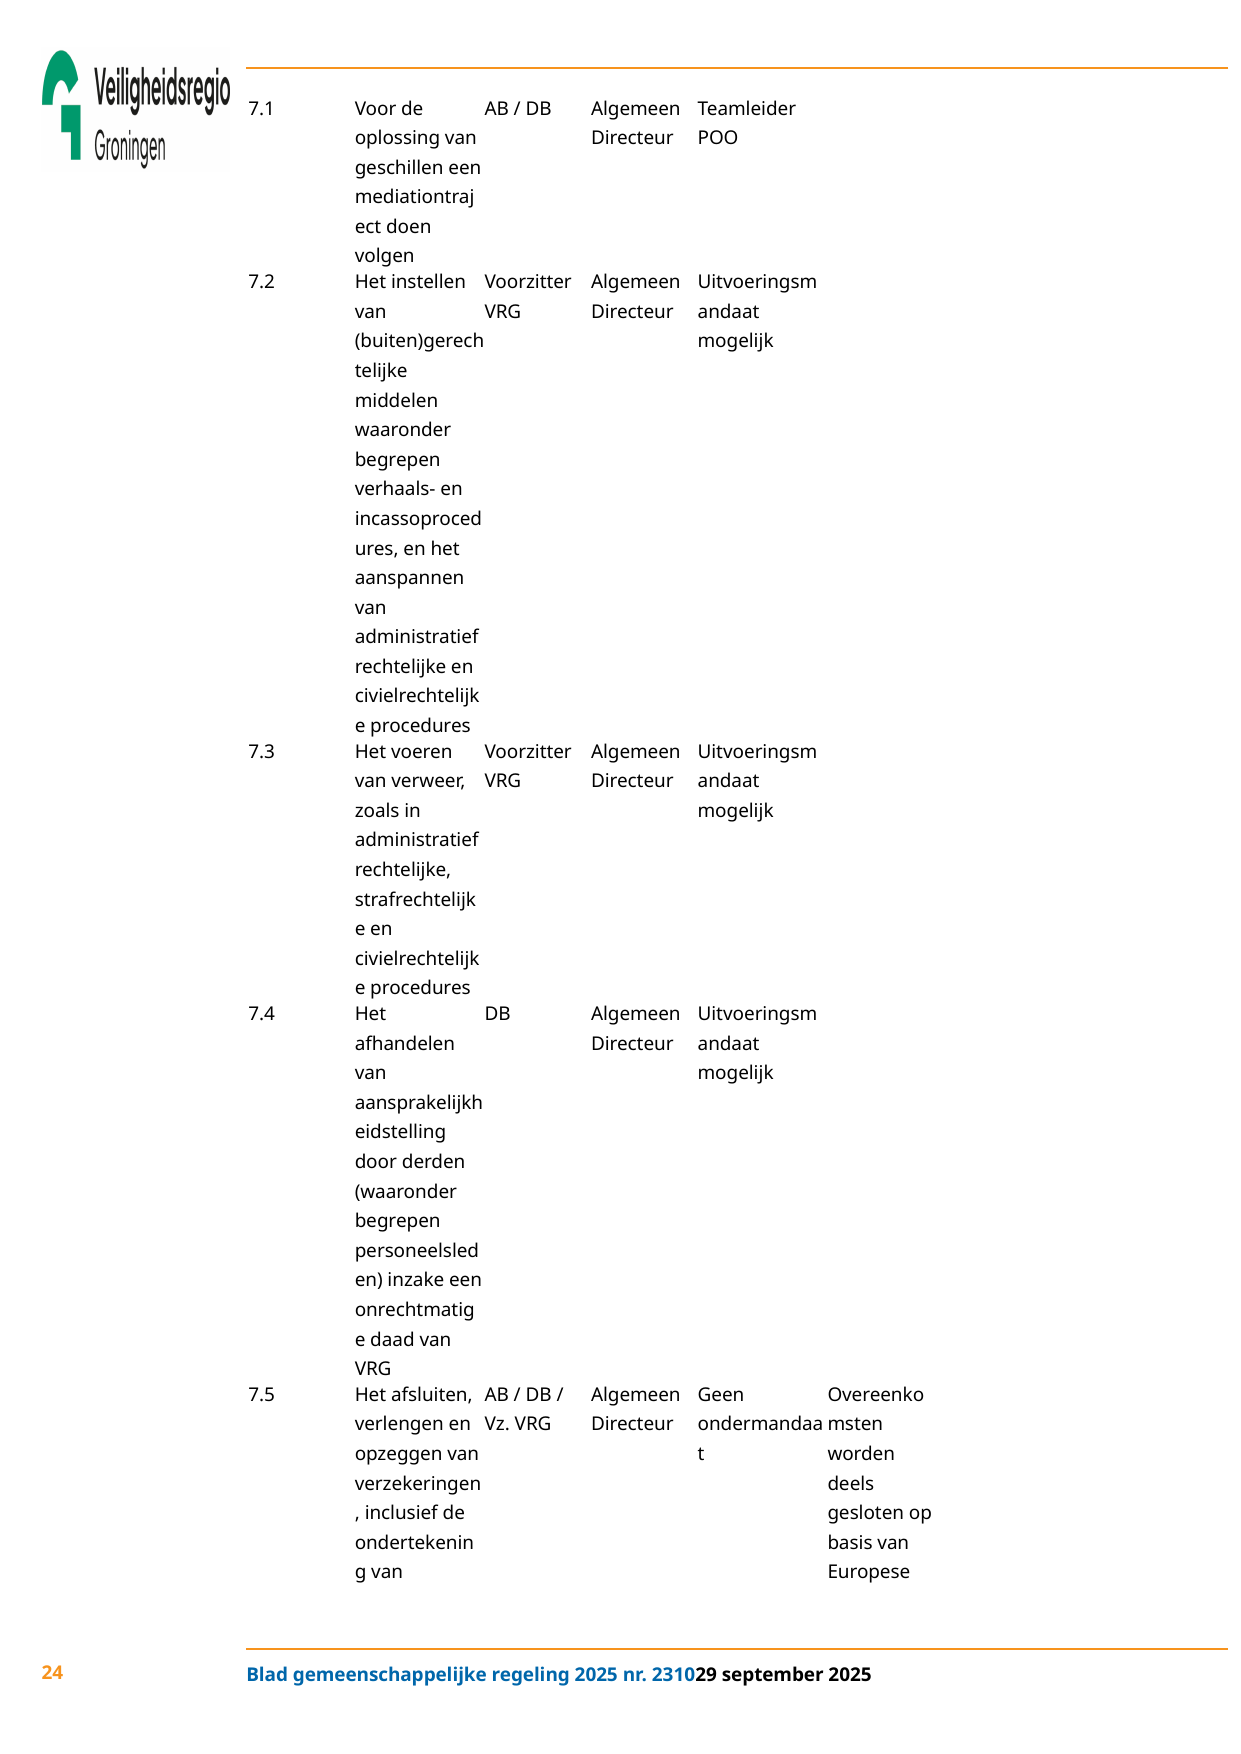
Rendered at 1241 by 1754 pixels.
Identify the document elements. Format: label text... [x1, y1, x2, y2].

table_cell Het afsluiten, verlengen en opzeggen van verzekeringen, inclusief de ondertekening van [355, 1381, 484, 1584]
table_cell Uitvoeringsmandaat mogelijk [698, 1000, 827, 1381]
table_cell AB / DB / Vz. VRG [484, 1381, 591, 1584]
table_cell Voorzitter VRG [484, 738, 591, 1000]
picture [41, 47, 231, 172]
table_cell 7.2 [248, 269, 354, 738]
table_cell [939, 95, 1045, 268]
table_cell 7.5 [248, 1381, 354, 1584]
table_cell Teamleider POO [698, 95, 827, 268]
table_cell Voor de oplossing van geschillen een mediationtraject doen volgen [355, 95, 484, 268]
table_cell DB [484, 1000, 591, 1381]
table_cell Uitvoeringsmandaat mogelijk [698, 269, 827, 738]
table_cell Het instellen van (buiten)gerechtelijke middelen waaronder begrepen verhaals- en incassoprocedures, en het aanspannen van administratiefrechtelijke en civielrechtelijke procedures [355, 269, 484, 738]
table_cell 7.3 [248, 738, 354, 1000]
table_cell [827, 269, 938, 738]
table_cell [827, 1000, 938, 1381]
table_cell [939, 269, 1045, 738]
table_cell 7.1 [248, 95, 354, 268]
table_cell Voorzitter VRG [484, 269, 591, 738]
table_cell [939, 1381, 1045, 1584]
table_cell Overeenkomsten worden deels gesloten op basis van Europese [827, 1381, 938, 1584]
table_cell Algemeen Directeur [591, 738, 697, 1000]
table_cell Het afhandelen van aansprakelijkheidstelling door derden (waaronder begrepen personeelsleden) inzake een onrechtmatige daad van VRG [355, 1000, 484, 1381]
table_cell Uitvoeringsmandaat mogelijk [698, 738, 827, 1000]
table_cell [939, 1000, 1045, 1381]
table_cell Het voeren van verweer, zoals in administratiefrechtelijke, strafrechtelijke en civielrechtelijke procedures [355, 738, 484, 1000]
table_cell [827, 95, 938, 268]
table_cell AB / DB [484, 95, 591, 268]
table_cell Algemeen Directeur [591, 1000, 697, 1381]
table_cell [939, 738, 1045, 1000]
table_cell Algemeen Directeur [591, 1381, 697, 1584]
table_cell [827, 738, 938, 1000]
table_cell Algemeen Directeur [591, 95, 697, 268]
table_cell Algemeen Directeur [591, 269, 697, 738]
table_cell Geen ondermandaat [698, 1381, 827, 1584]
table_cell 7.4 [248, 1000, 354, 1381]
